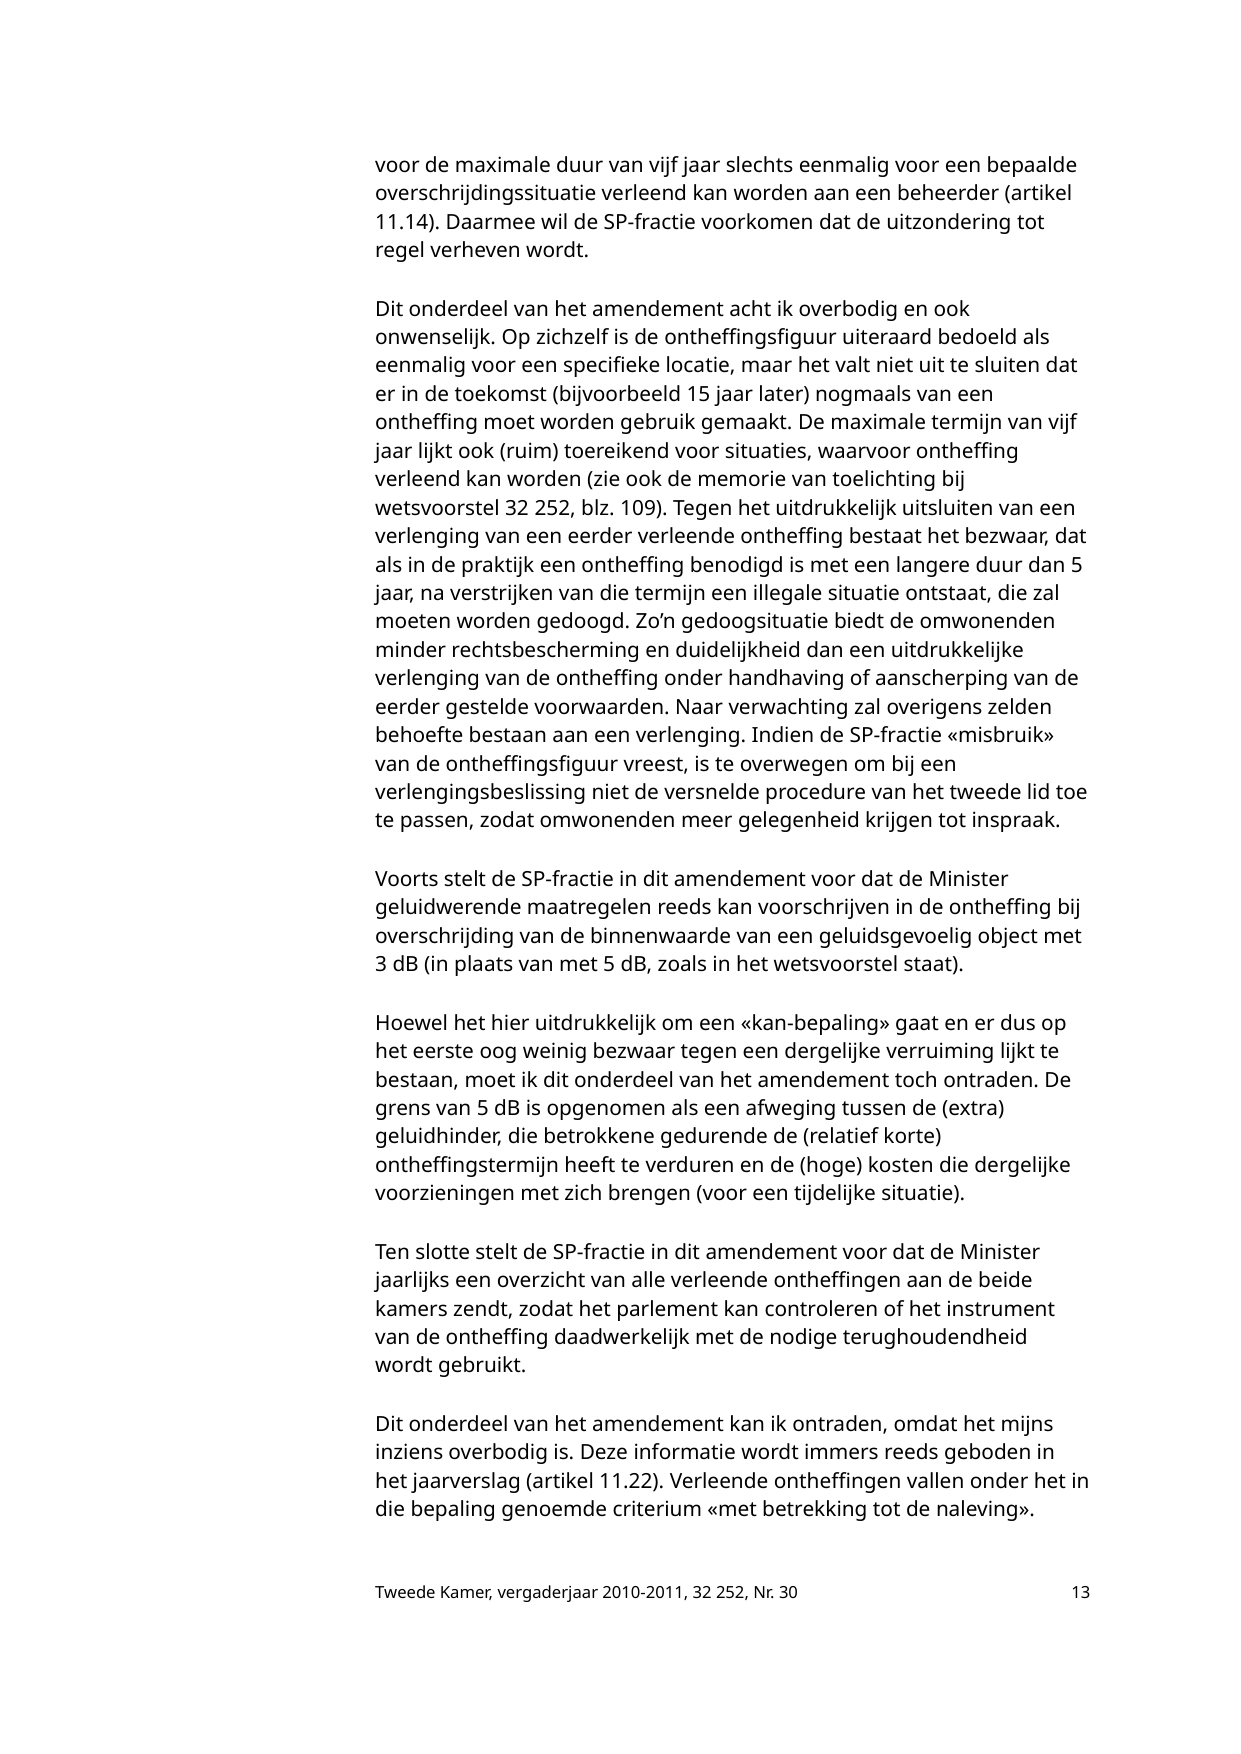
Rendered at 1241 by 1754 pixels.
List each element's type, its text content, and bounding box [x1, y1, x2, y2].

text Hoewel het hier uitdrukkelijk om een «kan-bepaling» gaat en er dus op het eerste oog weinig bezwaar tegen een dergelijke verruiming lijkt te bestaan, moet ik dit onderdeel van het amendement toch ontraden. De grens van 5 dB is opgenomen als een afweging tussen de (extra) geluidhinder, die betrokkene gedurende de (relatief korte) ontheffingstermijn heeft te verduren en de (hoge) kosten die dergelijke voorzieningen met zich brengen (voor een tijdelijke situatie). [375, 1008, 1090, 1207]
text Ten slotte stelt de SP-fractie in dit amendement voor dat de Minister jaarlijks een overzicht van alle verleende ontheffingen aan de beide kamers zendt, zodat het parlement kan controleren of het instrument van de ontheffing daadwerkelijk met de nodige terughoudendheid wordt gebruikt. [375, 1237, 1090, 1379]
text Voorts stelt de SP-fractie in dit amendement voor dat de Minister geluidwerende maatregelen reeds kan voorschrijven in de ontheffing bij overschrijding van de binnenwaarde van een geluidsgevoelig object met 3 dB (in plaats van met 5 dB, zoals in het wetsvoorstel staat). [375, 864, 1090, 978]
text Dit onderdeel van het amendement kan ik ontraden, omdat het mijns inziens overbodig is. Deze informatie wordt immers reeds geboden in het jaarverslag (artikel 11.22). Verleende ontheffingen vallen onder het in die bepaling genoemde criterium «met betrekking tot de naleving». [375, 1409, 1090, 1523]
text voor de maximale duur van vijf jaar slechts eenmalig voor een bepaalde overschrijdingssituatie verleend kan worden aan een beheerder (artikel 11.14). Daarmee wil de SP-fractie voorkomen dat de uitzondering tot regel verheven wordt. [375, 150, 1090, 264]
text Dit onderdeel van het amendement acht ik overbodig en ook onwenselijk. Op zichzelf is de ontheffingsfiguur uiteraard bedoeld als eenmalig voor een specifieke locatie, maar het valt niet uit te sluiten dat er in de toekomst (bijvoorbeeld 15 jaar later) nogmaals van een ontheffing moet worden gebruik gemaakt. De maximale termijn van vijf jaar lijkt ook (ruim) toereikend voor situaties, waarvoor ontheffing verleend kan worden (zie ook de memorie van toelichting bij wetsvoorstel 32 252, blz. 109). Tegen het uitdrukkelijk uitsluiten van een verlenging van een eerder verleende ontheffing bestaat het bezwaar, dat als in de praktijk een ontheffing benodigd is met een langere duur dan 5 jaar, na verstrijken van die termijn een illegale situatie ontstaat, die zal moeten worden gedoogd. Zo’n gedoogsituatie biedt de omwonenden minder rechtsbescherming en duidelijkheid dan een uitdrukkelijke verlenging van de ontheffing onder handhaving of aanscherping van de eerder gestelde voorwaarden. Naar verwachting zal overigens zelden behoefte bestaan aan een verlenging. Indien de SP-fractie «misbruik» van de ontheffingsfiguur vreest, is te overwegen om bij een verlengingsbeslissing niet de versnelde procedure van het tweede lid toe te passen, zodat omwonenden meer gelegenheid krijgen tot inspraak. [375, 294, 1090, 834]
